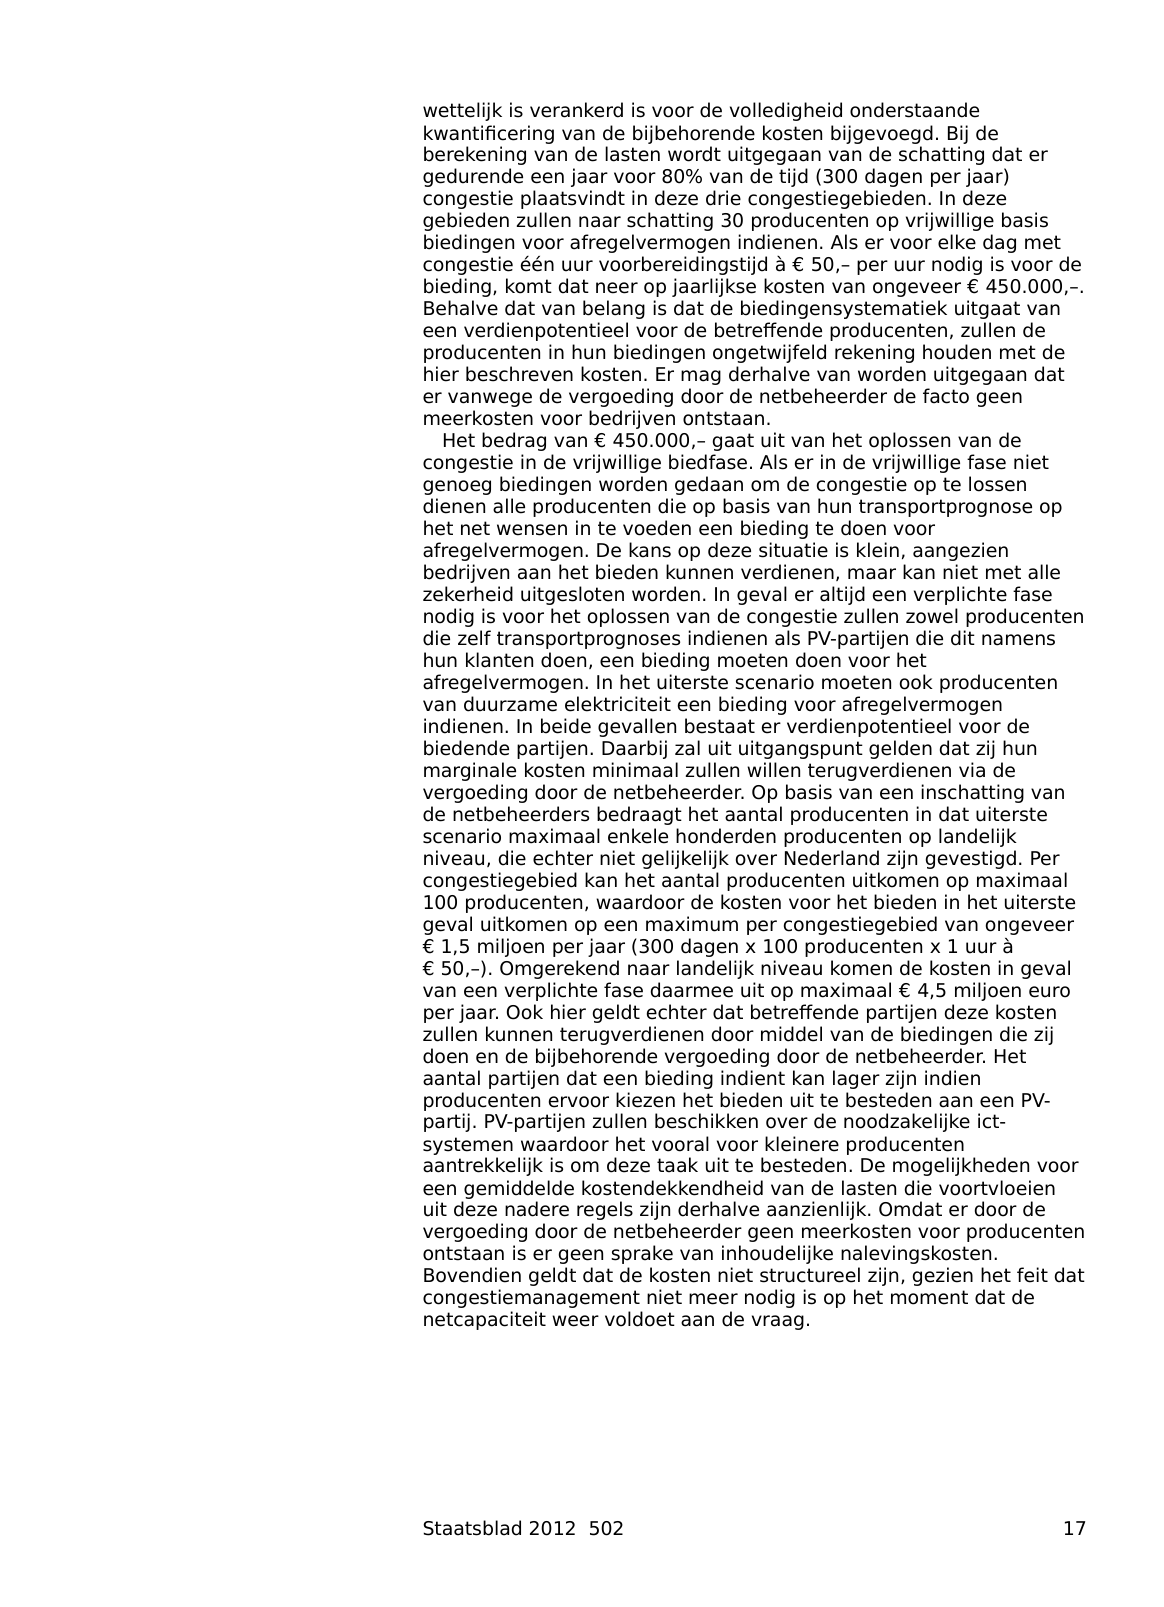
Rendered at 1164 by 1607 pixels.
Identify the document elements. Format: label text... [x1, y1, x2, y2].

text wettelijk is verankerd is voor de volledigheid onderstaande kwantificering van de bijbehorende kosten bijgevoegd. Bij de berekening van de lasten wordt uitgegaan van de schatting dat er gedurende een jaar voor 80% van de tijd (300 dagen per jaar) congestie plaatsvindt in deze drie congestiegebieden. In deze gebieden zullen naar schatting 30 producenten op vrijwillige basis biedingen voor afregelvermogen indienen. Als er voor elke dag met congestie één uur voorbereidingstijd à € 50,– per uur nodig is voor de bieding, komt dat neer op jaarlijkse kosten van ongeveer € 450.000,–. Behalve dat van belang is dat de biedingensystematiek uitgaat van een verdienpotentieel voor de betreffende producenten, zullen de producenten in hun biedingen ongetwijfeld rekening houden met de hier beschreven kosten. Er mag derhalve van worden uitgegaan dat er vanwege de vergoeding door de netbeheerder de facto geen meerkosten voor bedrijven ontstaan. [422, 100, 1087, 430]
text Het bedrag van € 450.000,– gaat uit van het oplossen van de congestie in de vrijwillige biedfase. Als er in de vrijwillige fase niet genoeg biedingen worden gedaan om de congestie op te lossen dienen alle producenten die op basis van hun transportprognose op het net wensen in te voeden een bieding te doen voor afregelvermogen. De kans op deze situatie is klein, aangezien bedrijven aan het bieden kunnen verdienen, maar kan niet met alle zekerheid uitgesloten worden. In geval er altijd een verplichte fase nodig is voor het oplossen van de congestie zullen zowel producenten die zelf transportprognoses indienen als PV-partijen die dit namens hun klanten doen, een bieding moeten doen voor het afregelvermogen. In het uiterste scenario moeten ook producenten van duurzame elektriciteit een bieding voor afregelvermogen indienen. In beide gevallen bestaat er verdienpotentieel voor de biedende partijen. Daarbij zal uit uitgangspunt gelden dat zij hun marginale kosten minimaal zullen willen terugverdienen via de vergoeding door de netbeheerder. Op basis van een inschatting van de netbeheerders bedraagt het aantal producenten in dat uiterste scenario maximaal enkele honderden producenten op landelijk niveau, die echter niet gelijkelijk over Nederland zijn gevestigd. Per congestiegebied kan het aantal producenten uitkomen op maximaal 100 producenten, waardoor de kosten voor het bieden in het uiterste geval uitkomen op een maximum per congestiegebied van ongeveer € 1,5 miljoen per jaar (300 dagen x 100 producenten x 1 uur à € 50,–). Omgerekend naar landelijk niveau komen de kosten in geval van een verplichte fase daarmee uit op maximaal € 4,5 miljoen euro per jaar. Ook hier geldt echter dat betreffende partijen deze kosten zullen kunnen terugverdienen door middel van de biedingen die zij doen en de bijbehorende vergoeding door de netbeheerder. Het aantal partijen dat een bieding indient kan lager zijn indien producenten ervoor kiezen het bieden uit te besteden aan een PV-partij. PV-partijen zullen beschikken over de noodzakelijke ict-systemen waardoor het vooral voor kleinere producenten aantrekkelijk is om deze taak uit te besteden. De mogelijkheden voor een gemiddelde kostendekkendheid van de lasten die voortvloeien uit deze nadere regels zijn derhalve aanzienlijk. Omdat er door de vergoeding door de netbeheerder geen meerkosten voor producenten ontstaan is er geen sprake van inhoudelijke nalevingskosten. Bovendien geldt dat de kosten niet structureel zijn, gezien het feit dat congestiemanagement niet meer nodig is op het moment dat de netcapaciteit weer voldoet aan de vraag. [422, 430, 1087, 1331]
